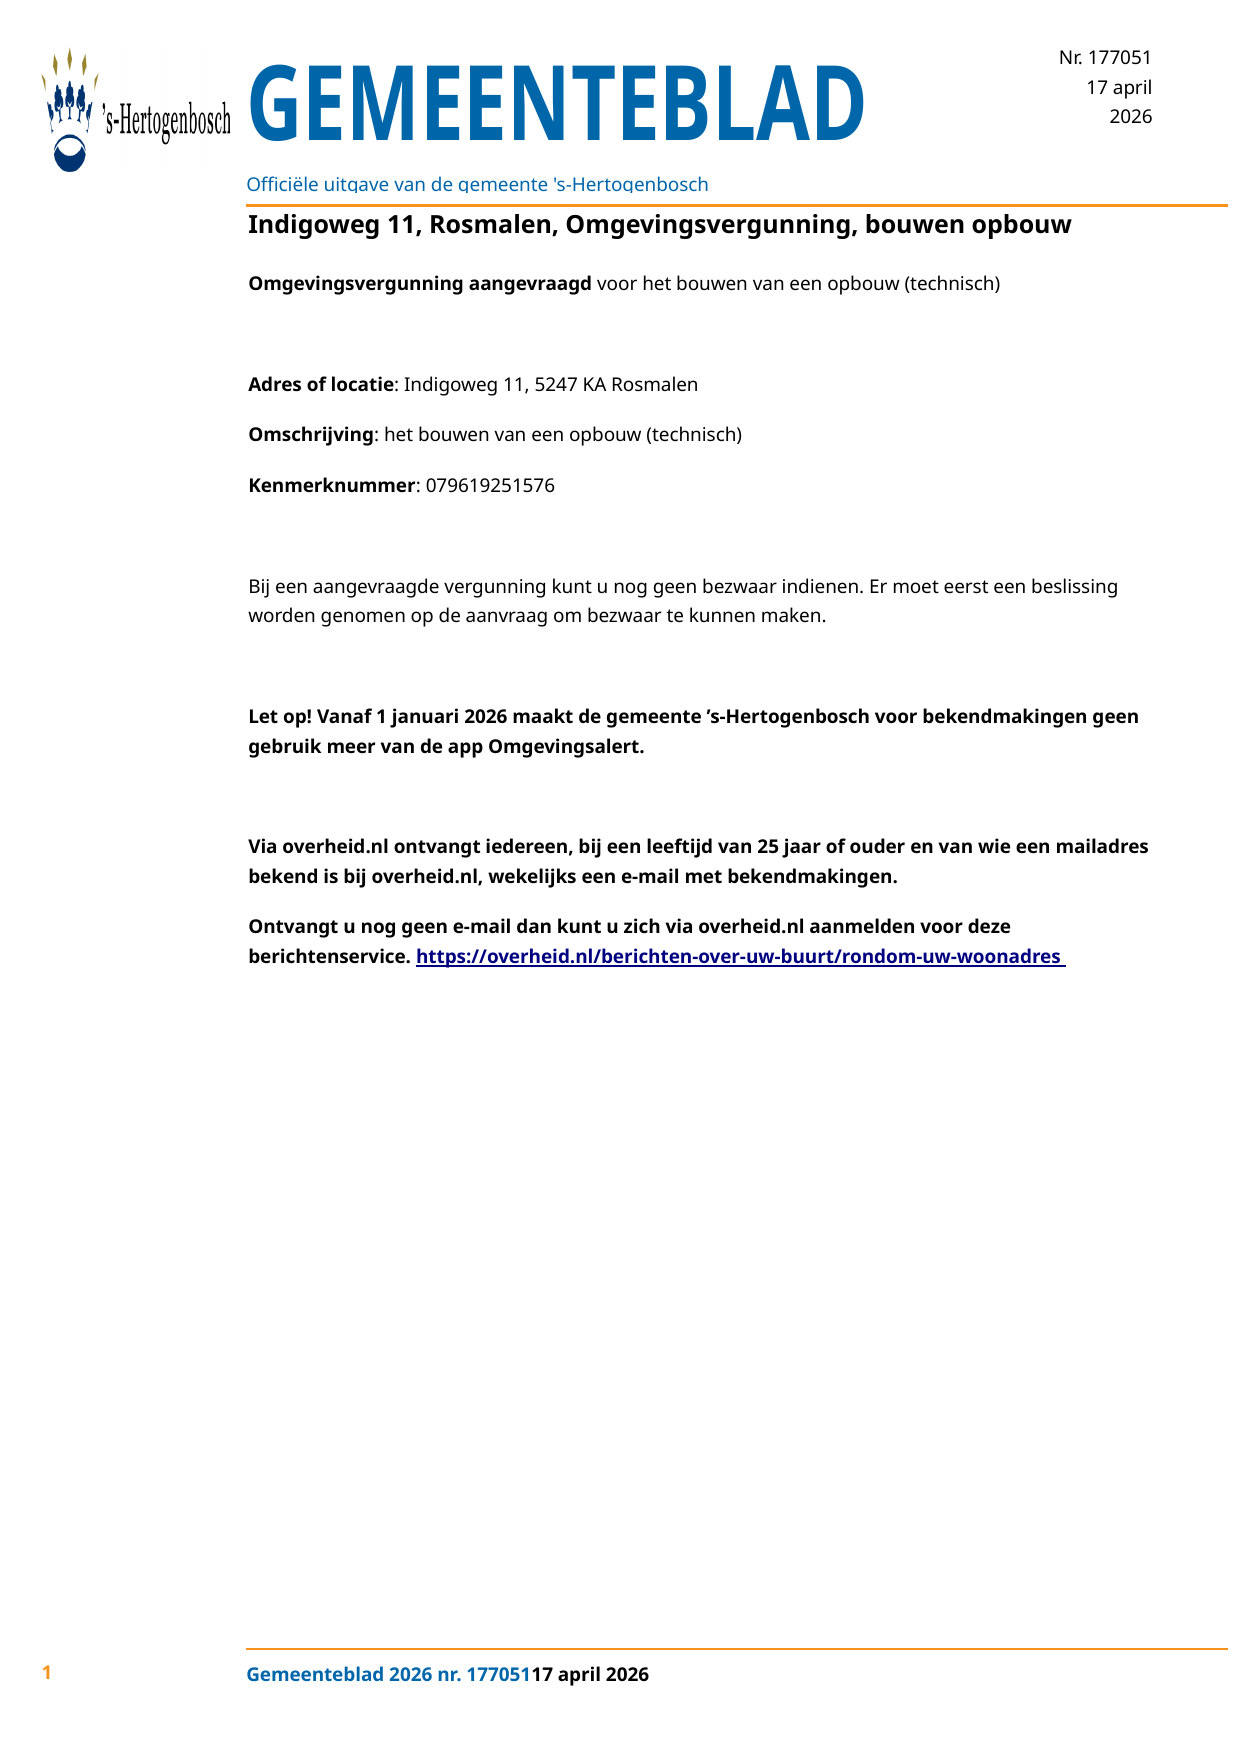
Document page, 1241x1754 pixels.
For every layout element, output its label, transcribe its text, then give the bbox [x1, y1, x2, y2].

text Ontvangt u nog geen e-mail dan kunt u zich via overheid.nl aanmelden voor deze berichtenservice. https://overheid.nl/berichten-over-uw-buurt/rondom-uw-woonadres [248, 914, 1152, 969]
text Omschrijving: het bouwen van een opbouw (technisch) [248, 422, 1152, 447]
text Let op! Vanaf 1 januari 2026 maakt de gemeente ’s-Hertogenbosch voor bekendmakingen geen gebruik meer van de app Omgevingsalert. [248, 703, 1152, 758]
text Kenmerknummer: 079619251576 [248, 472, 1152, 498]
text Adres of locatie: Indigoweg 11, 5247 KA Rosmalen [248, 371, 1152, 397]
text Indigoweg 11, Rosmalen, Omgevingsvergunning, bouwen opbouw [248, 207, 1152, 241]
picture [41, 47, 231, 172]
text Bij een aangevraagde vergunning kunt u nog geen bezwaar indienen. Er moet eerst een beslissing worden genomen op de aanvraag om bezwaar te kunnen maken. [248, 573, 1152, 628]
text Omgevingsvergunning aangevraagd voor het bouwen van een opbouw (technisch) [248, 270, 1152, 296]
text Via overheid.nl ontvangt iedereen, bij een leeftijd van 25 jaar of ouder en van wie een mailadres bekend is bij overheid.nl, wekelijks een e-mail met bekendmakingen. [248, 834, 1152, 889]
